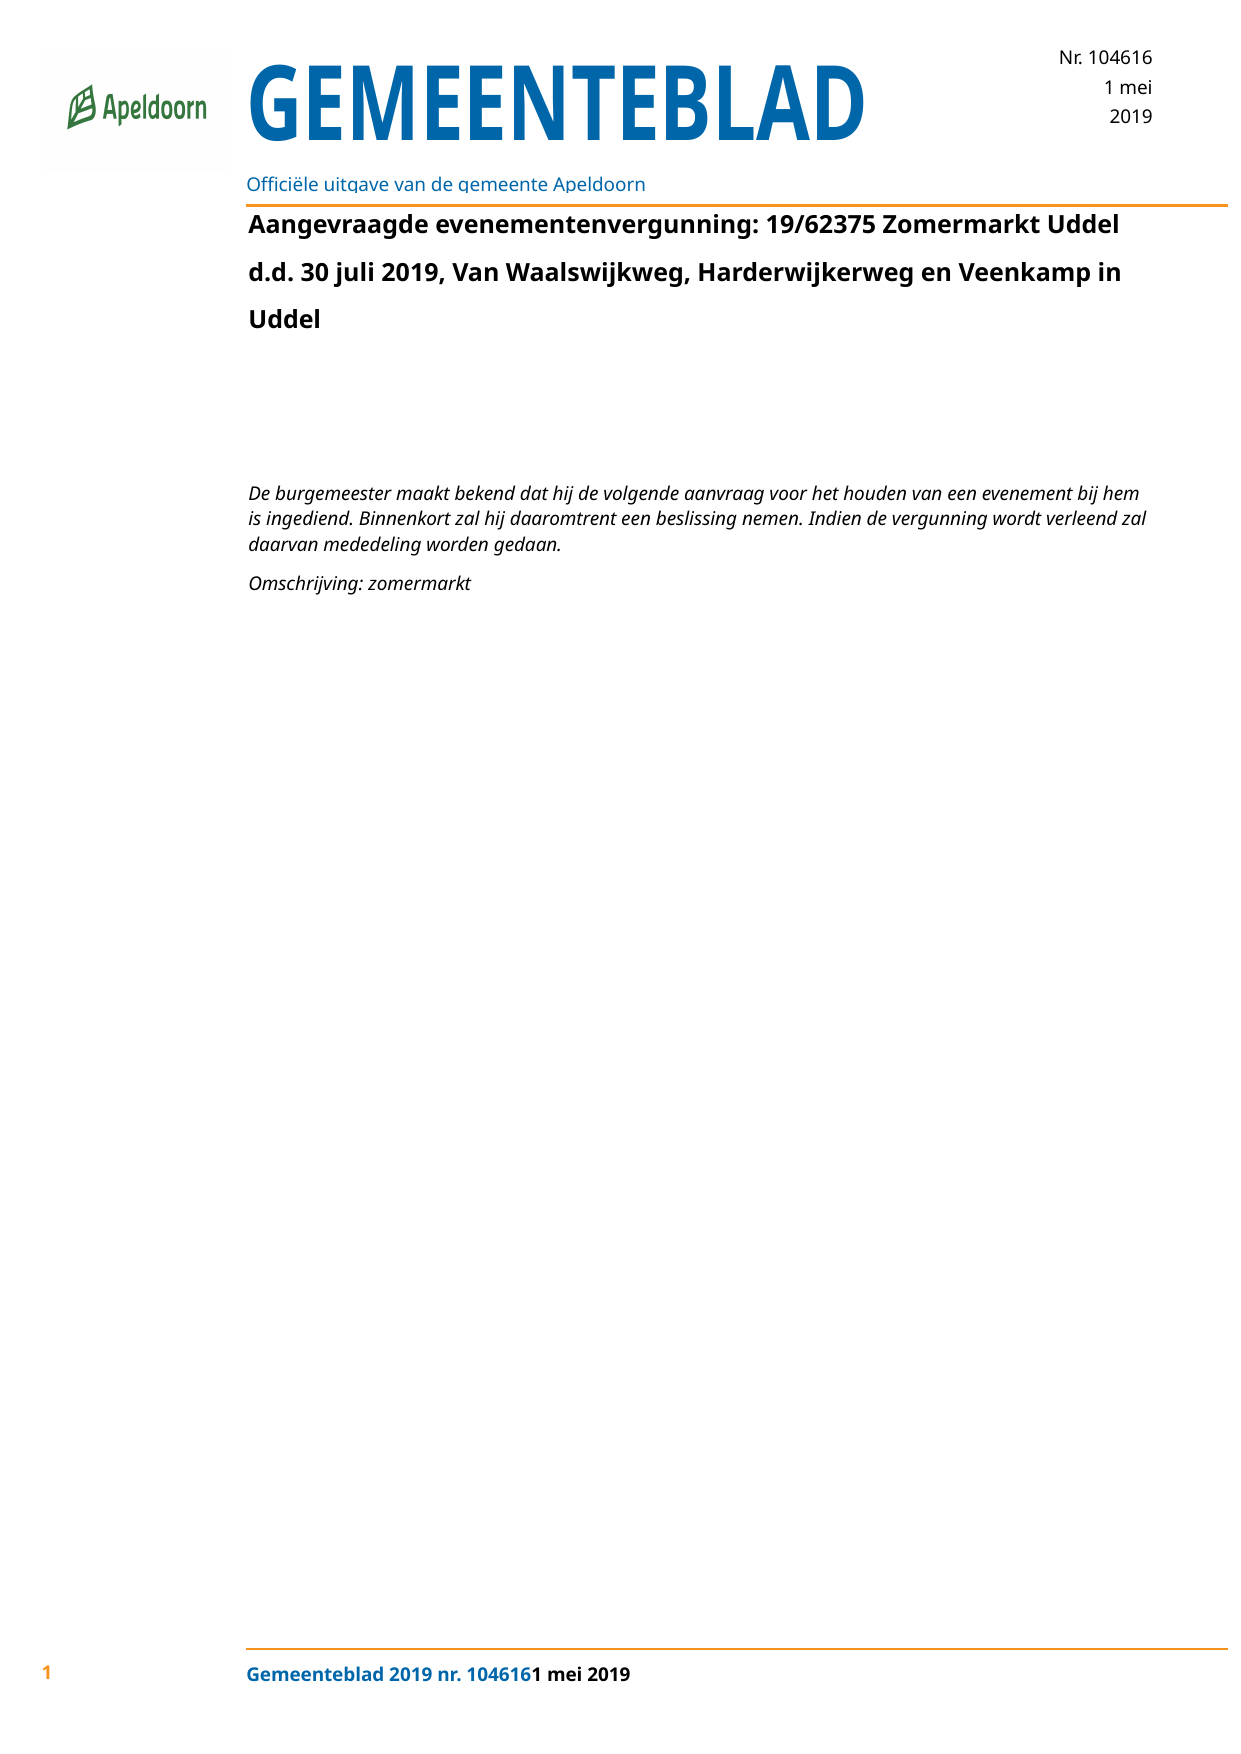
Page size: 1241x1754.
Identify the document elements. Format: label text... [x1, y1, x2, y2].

picture [41, 47, 231, 172]
text De burgemeester maakt bekend dat hij de volgende aanvraag voor het houden van een evenement bij hem is ingediend. Binnenkort zal hij daaromtrent een beslissing nemen. Indien de vergunning wordt verleend zal daarvan mededeling worden gedaan. [248, 480, 1152, 557]
text Aangevraagde evenementenvergunning: 19/62375 Zomermarkt Uddel d.d. 30 juli 2019, Van Waalswijkweg, Harderwijkerweg en Veenkamp in Uddel [248, 207, 1152, 336]
text Omschrijving: zomermarkt [248, 571, 1152, 596]
